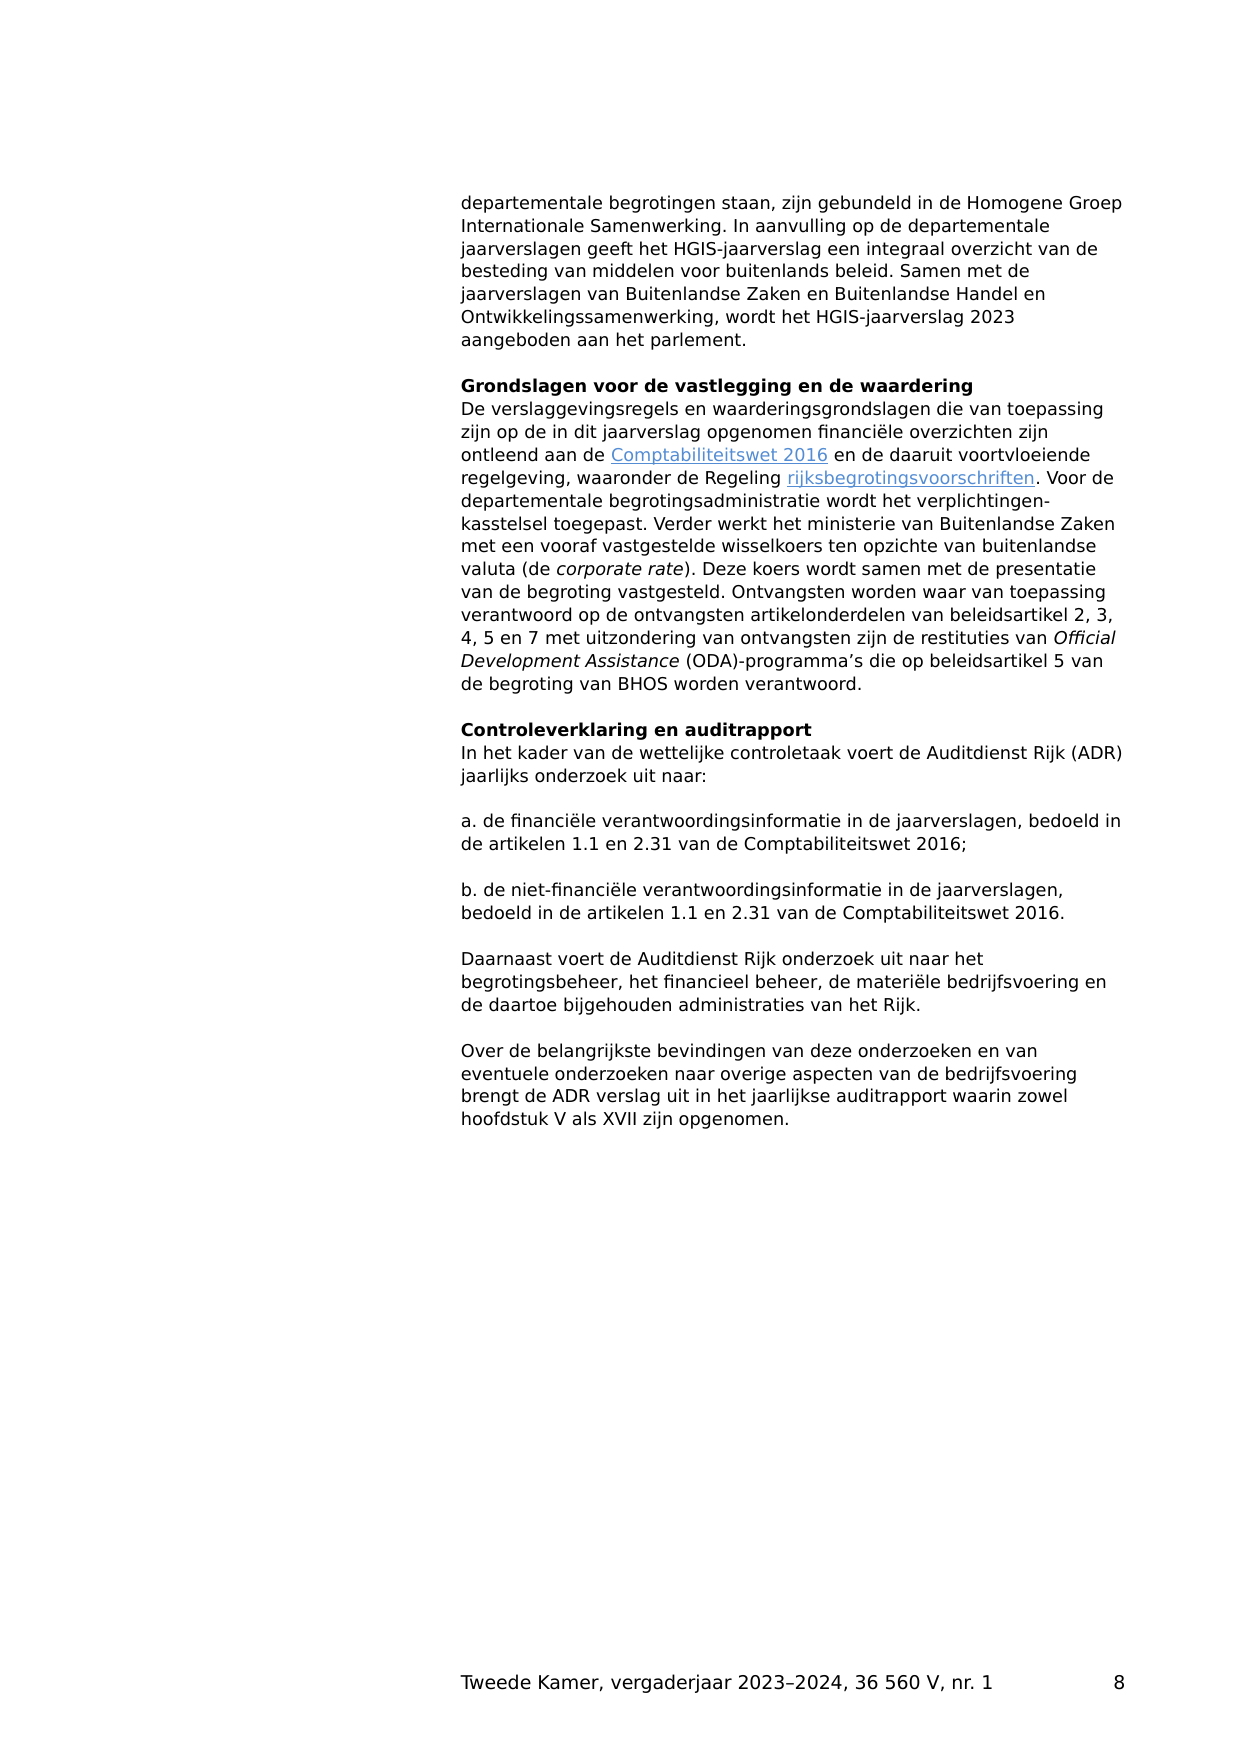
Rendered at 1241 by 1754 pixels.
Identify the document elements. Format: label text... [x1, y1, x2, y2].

text departementale begrotingen staan, zijn gebundeld in de Homogene Groep Internationale Samenwerking. In aanvulling op de departementale jaarverslagen geeft het HGIS-jaarverslag een integraal overzicht van de besteding van middelen voor buitenlands beleid. Samen met de jaarverslagen van Buitenlandse Zaken en Buitenlandse Handel en Ontwikkelingssamenwerking, wordt het HGIS-jaarverslag 2023 aangeboden aan het parlement. [461, 191, 1125, 351]
text Over de belangrijkste bevindingen van deze onderzoeken en van eventuele onderzoeken naar overige aspecten van de bedrijfsvoering brengt de ADR verslag uit in het jaarlijkse auditrapport waarin zowel hoofdstuk V als XVII zijn opgenomen. [461, 1039, 1125, 1130]
text Grondslagen voor de vastlegging en de waardering De verslaggevingsregels en waarderingsgrondslagen die van toepassing zijn op de in dit jaarverslag opgenomen financiële overzichten zijn ontleend aan de Comptabiliteitswet 2016 en de daaruit voortvloeiende regelgeving, waaronder de Regeling rijksbegrotingsvoorschriften. Voor de departementale begrotingsadministratie wordt het verplichtingen-kasstelsel toegepast. Verder werkt het ministerie van Buitenlandse Zaken met een vooraf vastgestelde wisselkoers ten opzichte van buitenlandse valuta (de corporate rate). Deze koers wordt samen met de presentatie van de begroting vastgesteld. Ontvangsten worden waar van toepassing verantwoord op de ontvangsten artikelonderdelen van beleidsartikel 2, 3, 4, 5 en 7 met uitzondering van ontvangsten zijn de restituties van Official Development Assistance (ODA)-programma’s die op beleidsartikel 5 van de begroting van BHOS worden verantwoord. [461, 374, 1125, 695]
text a. de financiële verantwoordingsinformatie in de jaarverslagen, bedoeld in de artikelen 1.1 en 2.31 van de Comptabiliteitswet 2016; [461, 809, 1125, 855]
text Daarnaast voert de Auditdienst Rijk onderzoek uit naar het begrotingsbeheer, het financieel beheer, de materiële bedrijfsvoering en de daartoe bijgehouden administraties van het Rijk. [461, 947, 1125, 1016]
text Controleverklaring en auditrapport In het kader van de wettelijke controletaak voert de Auditdienst Rijk (ADR) jaarlijks onderzoek uit naar: [461, 718, 1125, 787]
text b. de niet-financiële verantwoordingsinformatie in de jaarverslagen, bedoeld in de artikelen 1.1 en 2.31 van de Comptabiliteitswet 2016. [461, 878, 1125, 924]
